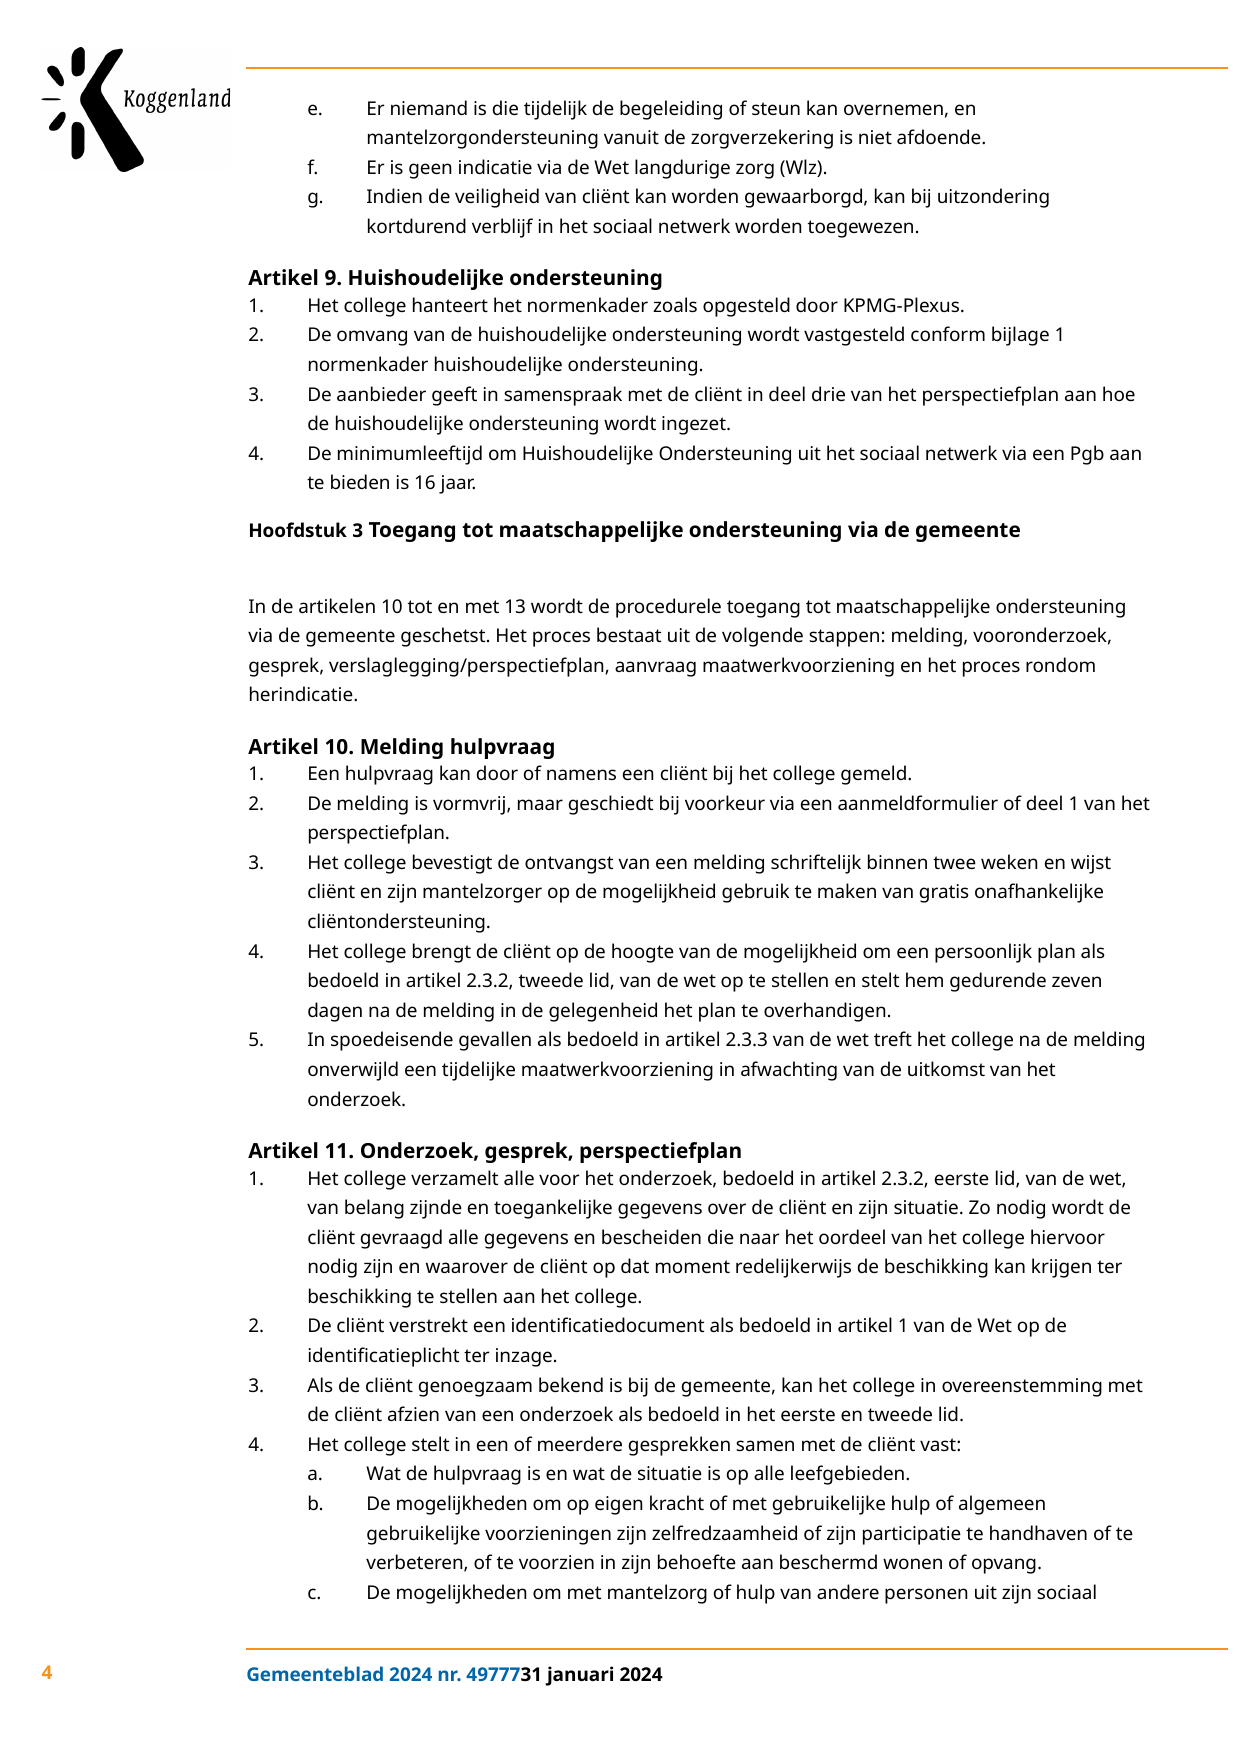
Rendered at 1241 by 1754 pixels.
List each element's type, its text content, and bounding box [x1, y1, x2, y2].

text In de artikelen 10 tot en met 13 wordt de procedurele toegang tot maatschappelijke ondersteuning via de gemeente geschetst. Het proces bestaat uit de volgende stappen: melding, vooronderzoek, gesprek, verslaglegging/perspectiefplan, aanvraag maatwerkvoorziening en het proces rondom herindicatie. [248, 593, 1152, 707]
list Het college hanteert het normenkader zoals opgesteld door KPMG-Plexus. [248, 292, 1152, 318]
list De cliënt verstrekt een identificatiedocument als bedoeld in artikel 1 van de Wet op de identificatieplicht ter inzage. [248, 1313, 1152, 1368]
picture [41, 47, 231, 172]
list In spoedeisende gevallen als bedoeld in artikel 2.3.3 van de wet treft het college na de melding onverwijld een tijdelijke maatwerkvoorziening in afwachting van de uitkomst van het onderzoek. [248, 1027, 1152, 1112]
list De minimumleeftijd om Huishoudelijke Ondersteuning uit het sociaal netwerk via een Pgb aan te bieden is 16 jaar. [248, 440, 1152, 495]
list Er niemand is die tijdelijk de begeleiding of steun kan overnemen, en mantelzorgondersteuning vanuit de zorgverzekering is niet afdoende. [307, 95, 1152, 150]
list Het college verzamelt alle voor het onderzoek, bedoeld in artikel 2.3.2, eerste lid, van de wet, van belang zijnde en toegankelijke gegevens over de cliënt en zijn situatie. Zo nodig wordt de cliënt gevraagd alle gegevens en bescheiden die naar het oordeel van het college hiervoor nodig zijn en waarover de cliënt op dat moment redelijkerwijs de beschikking kan krijgen ter beschikking te stellen aan het college. [248, 1165, 1152, 1309]
list De mogelijkheden om op eigen kracht of met gebruikelijke hulp of algemeen gebruikelijke voorzieningen zijn zelfredzaamheid of zijn participatie te handhaven of te verbeteren, of te voorzien in zijn behoefte aan beschermd wonen of opvang. [307, 1490, 1152, 1575]
list Het college stelt in een of meerdere gesprekken samen met de cliënt vast: [248, 1431, 1152, 1457]
list Een hulpvraag kan door of namens een cliënt bij het college gemeld. [248, 760, 1152, 786]
list De melding is vormvrij, maar geschiedt bij voorkeur via een aanmeldformulier of deel 1 van het perspectiefplan. [248, 790, 1152, 845]
list Als de cliënt genoegzaam bekend is bij de gemeente, kan het college in overeenstemming met de cliënt afzien van een onderzoek als bedoeld in het eerste en tweede lid. [248, 1372, 1152, 1427]
text Artikel 10. Melding hulpvraag [248, 732, 1152, 760]
text Hoofdstuk 3 Toegang tot maatschappelijke ondersteuning via de gemeente [248, 515, 1152, 543]
text Artikel 9. Huishoudelijke ondersteuning [248, 263, 1152, 292]
list De aanbieder geeft in samenspraak met de cliënt in deel drie van het perspectiefplan aan hoe de huishoudelijke ondersteuning wordt ingezet. [248, 381, 1152, 436]
list Het college brengt de cliënt op de hoogte van de mogelijkheid om een persoonlijk plan als bedoeld in artikel 2.3.2, tweede lid, van de wet op te stellen en stelt hem gedurende zeven dagen na de melding in de gelegenheid het plan te overhandigen. [248, 938, 1152, 1023]
list Wat de hulpvraag is en wat de situatie is op alle leefgebieden. [307, 1461, 1152, 1486]
list De omvang van de huishoudelijke ondersteuning wordt vastgesteld conform bijlage 1 normenkader huishoudelijke ondersteuning. [248, 322, 1152, 377]
list Er is geen indicatie via de Wet langdurige zorg (Wlz). [307, 154, 1152, 180]
list De mogelijkheden om met mantelzorg of hulp van andere personen uit zijn sociaal [307, 1579, 1152, 1604]
list Het college bevestigt de ontvangst van een melding schriftelijk binnen twee weken en wijst cliënt en zijn mantelzorger op de mogelijkheid gebruik te maken van gratis onafhankelijke cliëntondersteuning. [248, 849, 1152, 934]
list Indien de veiligheid van cliënt kan worden gewaarborgd, kan bij uitzondering kortdurend verblijf in het sociaal netwerk worden toegewezen. [307, 183, 1152, 239]
text Artikel 11. Onderzoek, gesprek, perspectiefplan [248, 1136, 1152, 1165]
